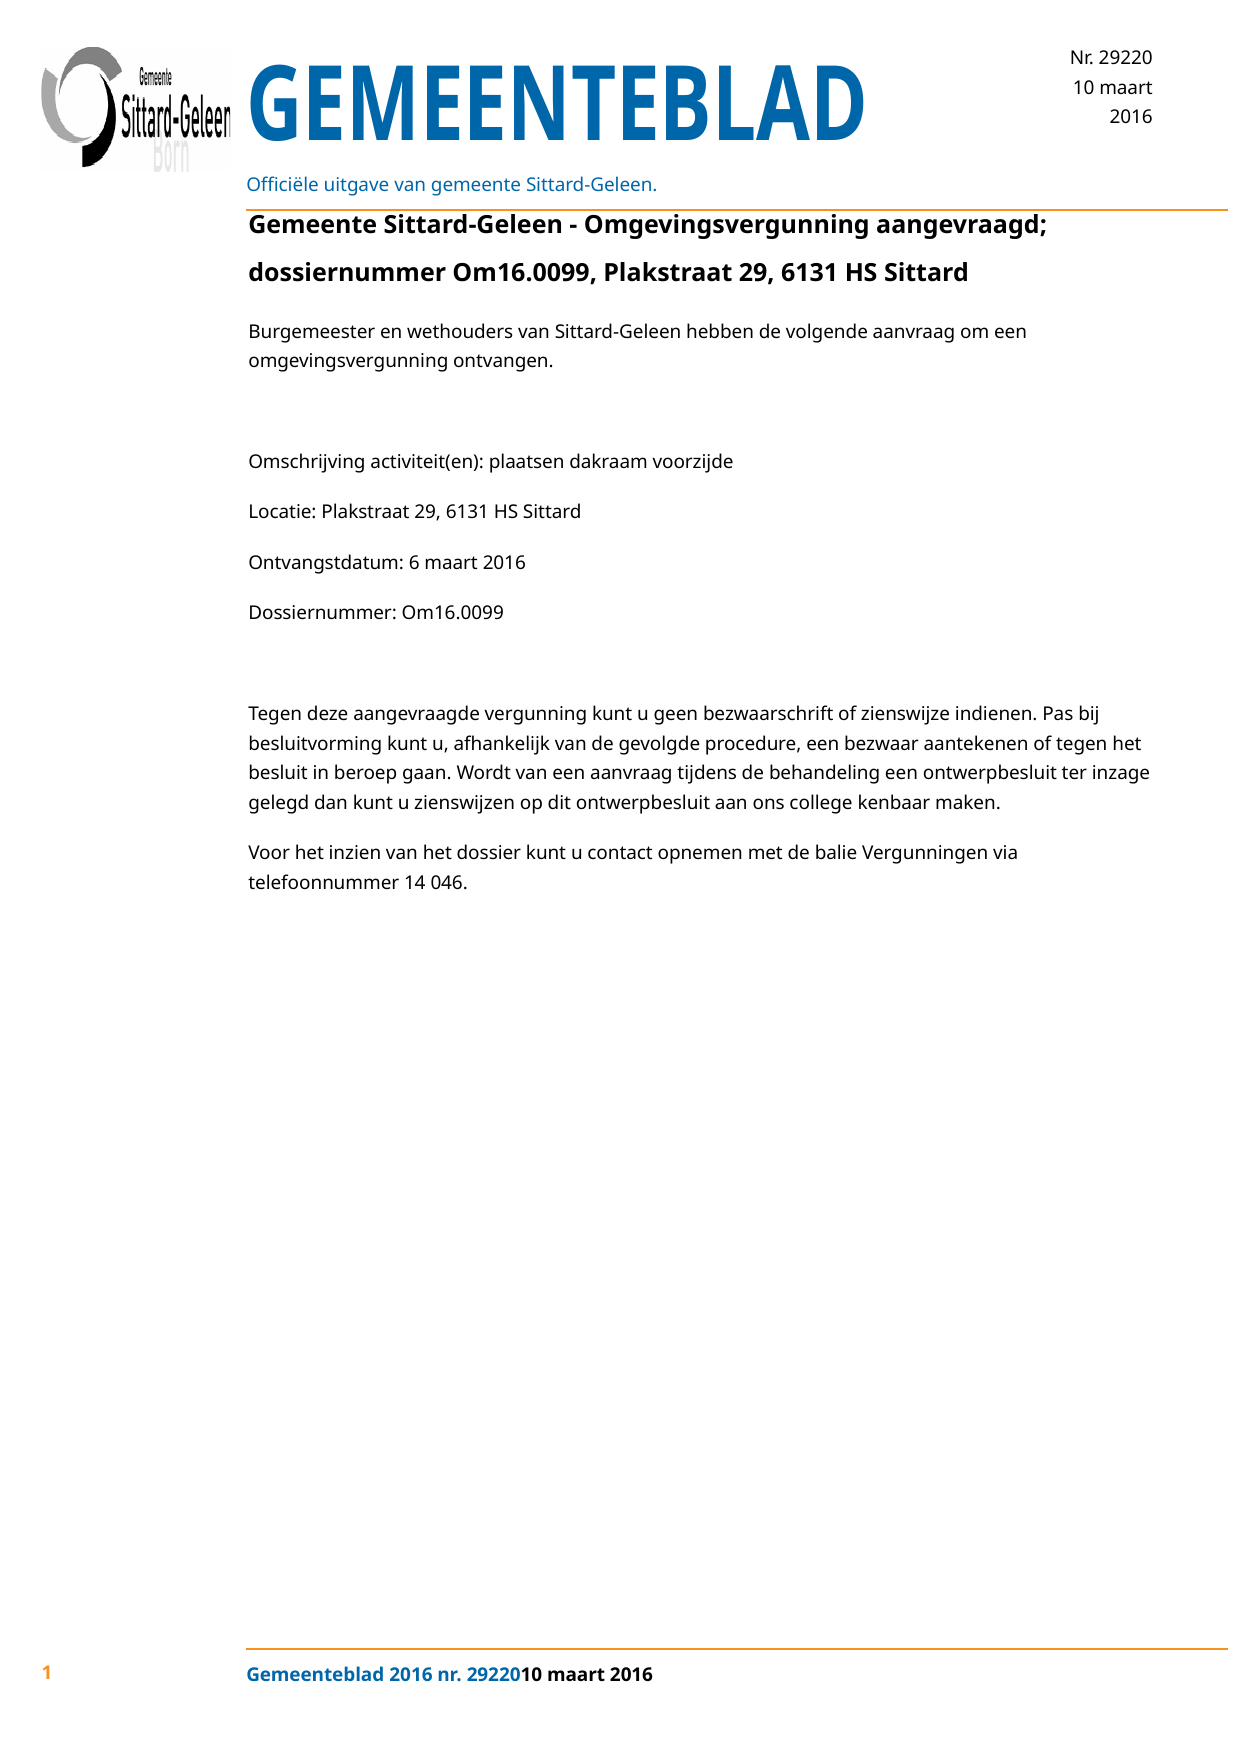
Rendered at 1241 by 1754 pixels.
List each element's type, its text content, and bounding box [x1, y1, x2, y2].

text Omschrijving activiteit(en): plaatsen dakraam voorzijde [248, 448, 1152, 474]
text Voor het inzien van het dossier kunt u contact opnemen met de balie Vergunningen via telefoonnummer 14 046. [248, 839, 1152, 895]
picture [41, 47, 231, 172]
text Tegen deze aangevraagde vergunning kunt u geen bezwaarschrift of zienswijze indienen. Pas bij besluitvorming kunt u, afhankelijk van de gevolgde procedure, een bezwaar aantekenen of tegen het besluit in beroep gaan. Wordt van een aanvraag tijdens de behandeling een ontwerpbesluit ter inzage gelegd dan kunt u zienswijzen op dit ontwerpbesluit aan ons college kenbaar maken. [248, 700, 1152, 815]
text Gemeente Sittard-Geleen - Omgevingsvergunning aangevraagd; dossiernummer Om16.0099, Plakstraat 29, 6131 HS Sittard [248, 211, 1152, 288]
text Ontvangstdatum: 6 maart 2016 [248, 549, 1152, 575]
text Dossiernummer: Om16.0099 [248, 599, 1152, 625]
text Locatie: Plakstraat 29, 6131 HS Sittard [248, 499, 1152, 524]
text Burgemeester en wethouders van Sittard-Geleen hebben de volgende aanvraag om een omgevingsvergunning ontvangen. [248, 318, 1152, 373]
